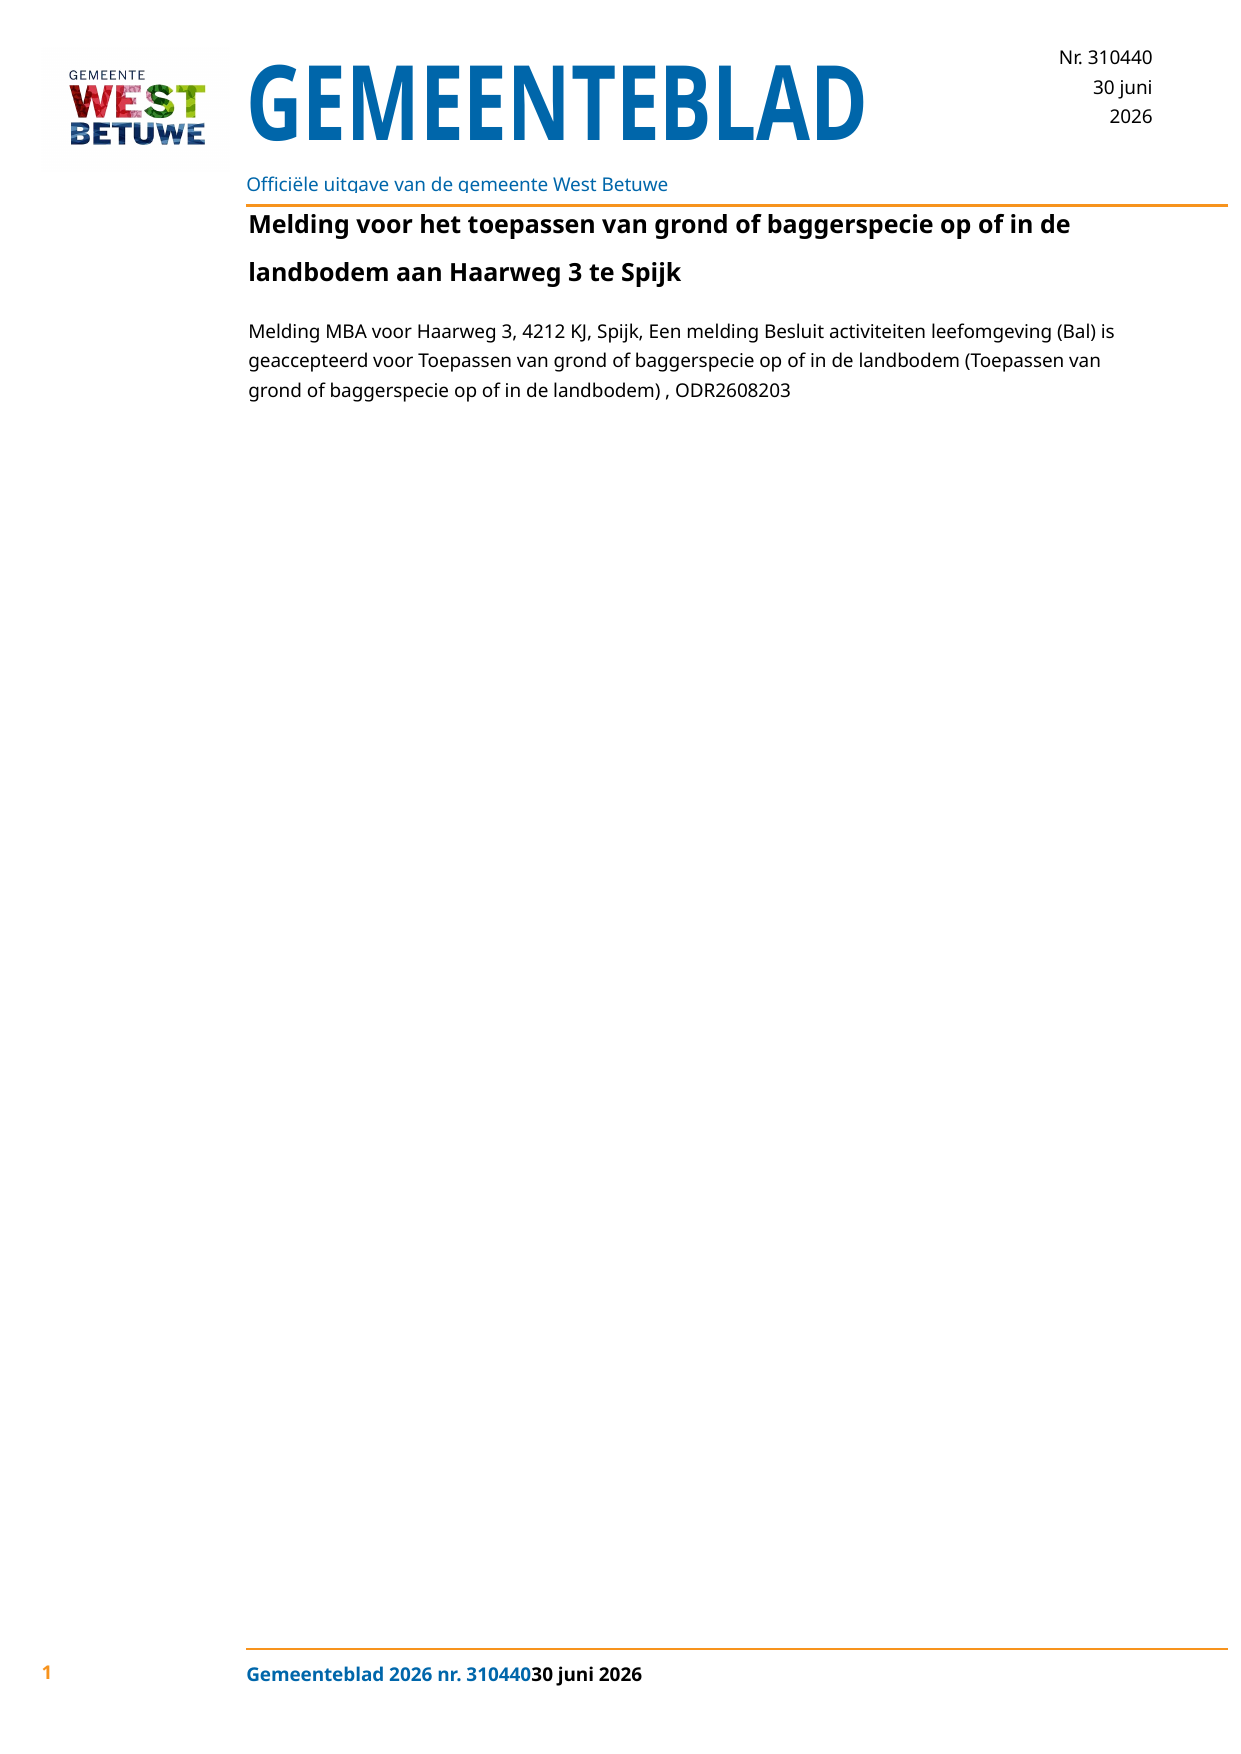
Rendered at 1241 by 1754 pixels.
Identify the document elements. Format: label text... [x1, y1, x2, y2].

picture [41, 47, 231, 172]
text Melding voor het toepassen van grond of baggerspecie op of in de landbodem aan Haarweg 3 te Spijk [248, 207, 1152, 288]
text Melding MBA voor Haarweg 3, 4212 KJ, Spijk, Een melding Besluit activiteiten leefomgeving (Bal) is geaccepteerd voor Toepassen van grond of baggerspecie op of in de landbodem (Toepassen van grond of baggerspecie op of in de landbodem) , ODR2608203 [248, 318, 1152, 403]
